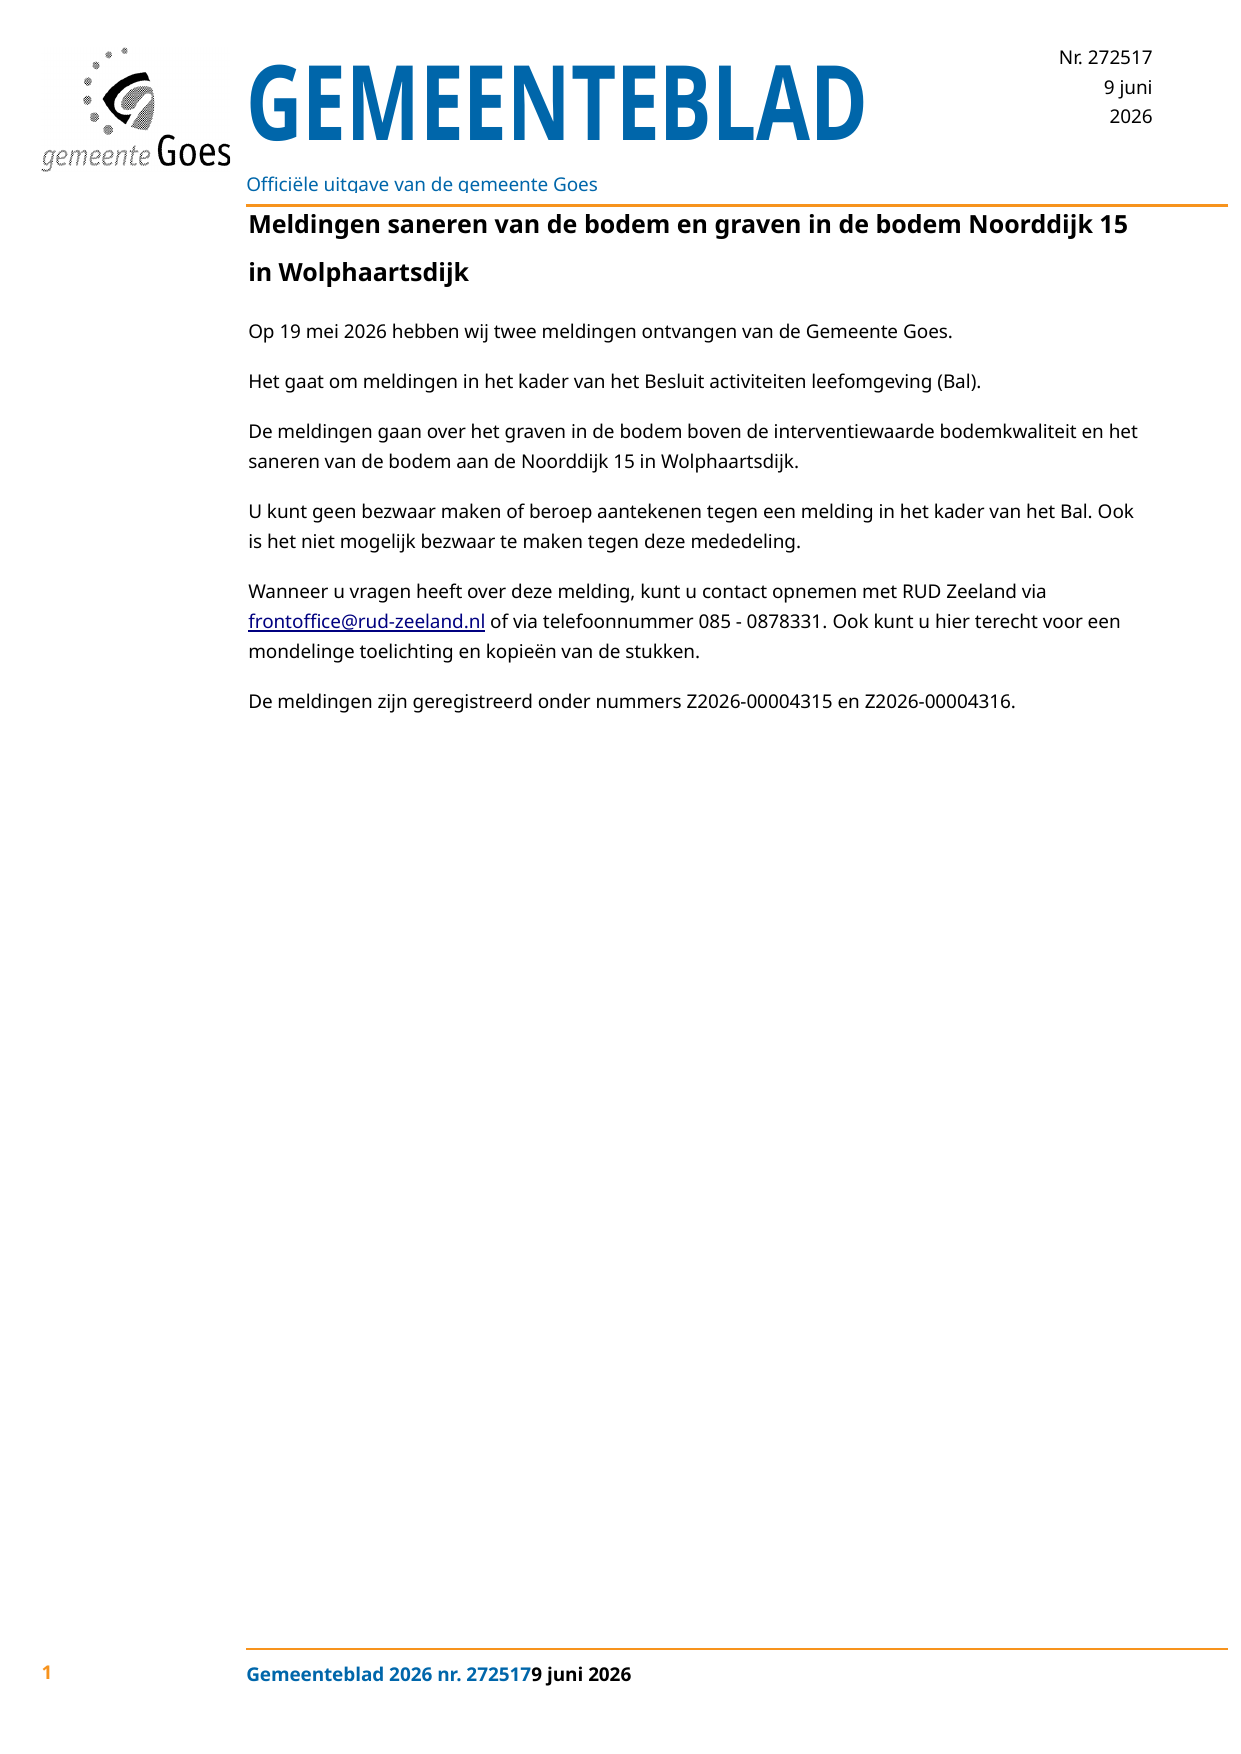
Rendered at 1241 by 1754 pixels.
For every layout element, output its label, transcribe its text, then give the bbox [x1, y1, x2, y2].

text Het gaat om meldingen in het kader van het Besluit activiteiten leefomgeving (Bal). [248, 368, 1152, 394]
text Op 19 mei 2026 hebben wij twee meldingen ontvangen van de Gemeente Goes. [248, 318, 1152, 344]
text U kunt geen bezwaar maken of beroep aantekenen tegen een melding in het kader van het Bal. Ook is het niet mogelijk bezwaar te maken tegen deze mededeling. [248, 499, 1152, 554]
text Wanneer u vragen heeft over deze melding, kunt u contact opnemen met RUD Zeeland via frontoffice@rud-zeeland.nl of via telefoonnummer 085 - 0878331. Ook kunt u hier terecht voor een mondelinge toelichting en kopieën van de stukken. [248, 579, 1152, 664]
text De meldingen zijn geregistreerd onder nummers Z2026-00004315 en Z2026-00004316. [248, 688, 1152, 714]
text Meldingen saneren van de bodem en graven in de bodem Noorddijk 15 in Wolphaartsdijk [248, 207, 1152, 288]
text De meldingen gaan over het graven in de bodem boven de interventiewaarde bodemkwaliteit en het saneren van de bodem aan de Noorddijk 15 in Wolphaartsdijk. [248, 419, 1152, 474]
picture [41, 47, 231, 172]
